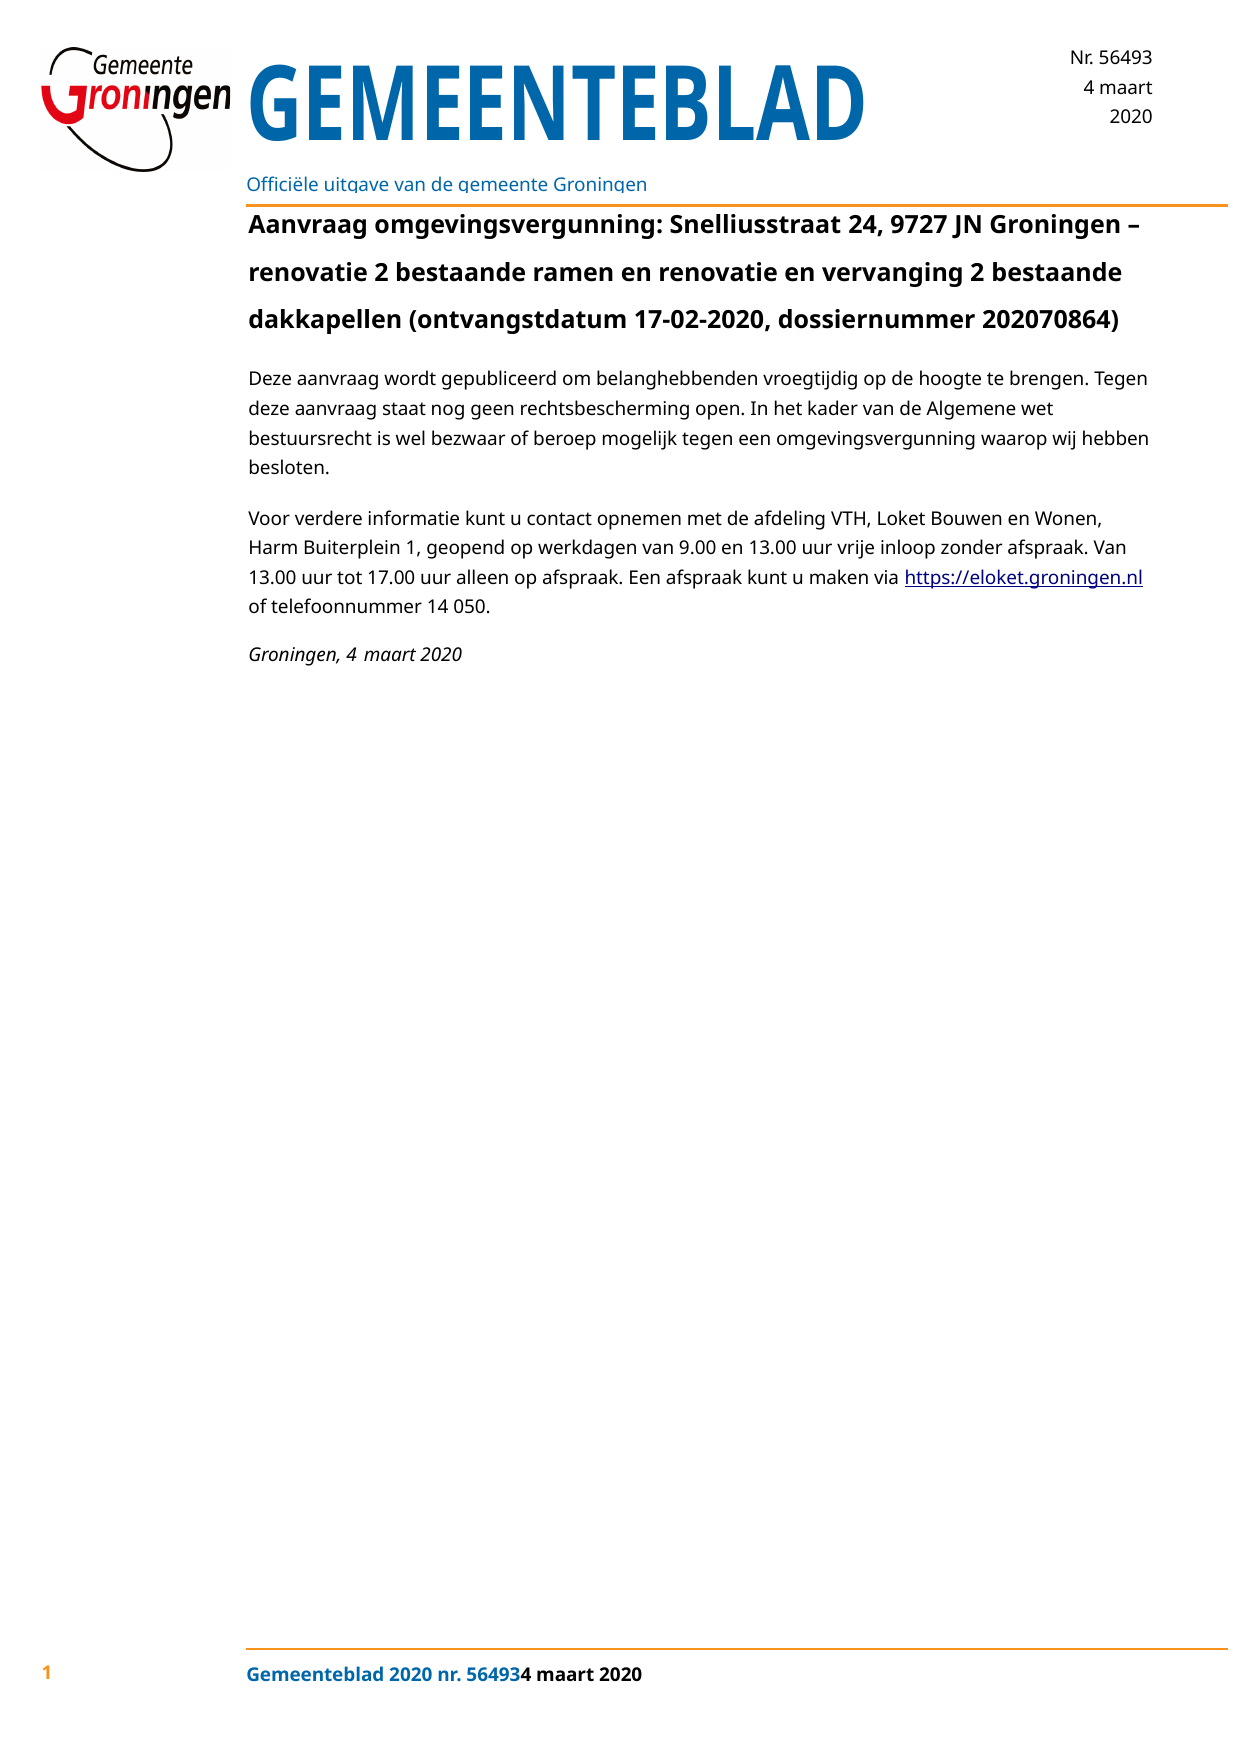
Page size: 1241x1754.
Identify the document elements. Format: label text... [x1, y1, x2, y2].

text Groningen, 4 maart 2020 [248, 641, 1152, 667]
text Deze aanvraag wordt gepubliceerd om belanghebbenden vroegtijdig op de hoogte te brengen. Tegen deze aanvraag staat nog geen rechtsbescherming open. In het kader van de Algemene wet bestuursrecht is wel bezwaar of beroep mogelijk tegen een omgevingsvergunning waarop wij hebben besloten. [248, 366, 1152, 480]
text Aanvraag omgevingsvergunning: Snelliusstraat 24, 9727 JN Groningen – renovatie 2 bestaande ramen en renovatie en vervanging 2 bestaande dakkapellen (ontvangstdatum 17-02-2020, dossiernummer 202070864) [248, 207, 1152, 336]
picture [41, 47, 231, 172]
text Voor verdere informatie kunt u contact opnemen met de afdeling VTH, Loket Bouwen en Wonen, Harm Buiterplein 1, geopend op werkdagen van 9.00 en 13.00 uur vrije inloop zonder afspraak. Van 13.00 uur tot 17.00 uur alleen op afspraak. Een afspraak kunt u maken via https://eloket.groningen.nl of telefoonnummer 14 050. [248, 505, 1152, 619]
